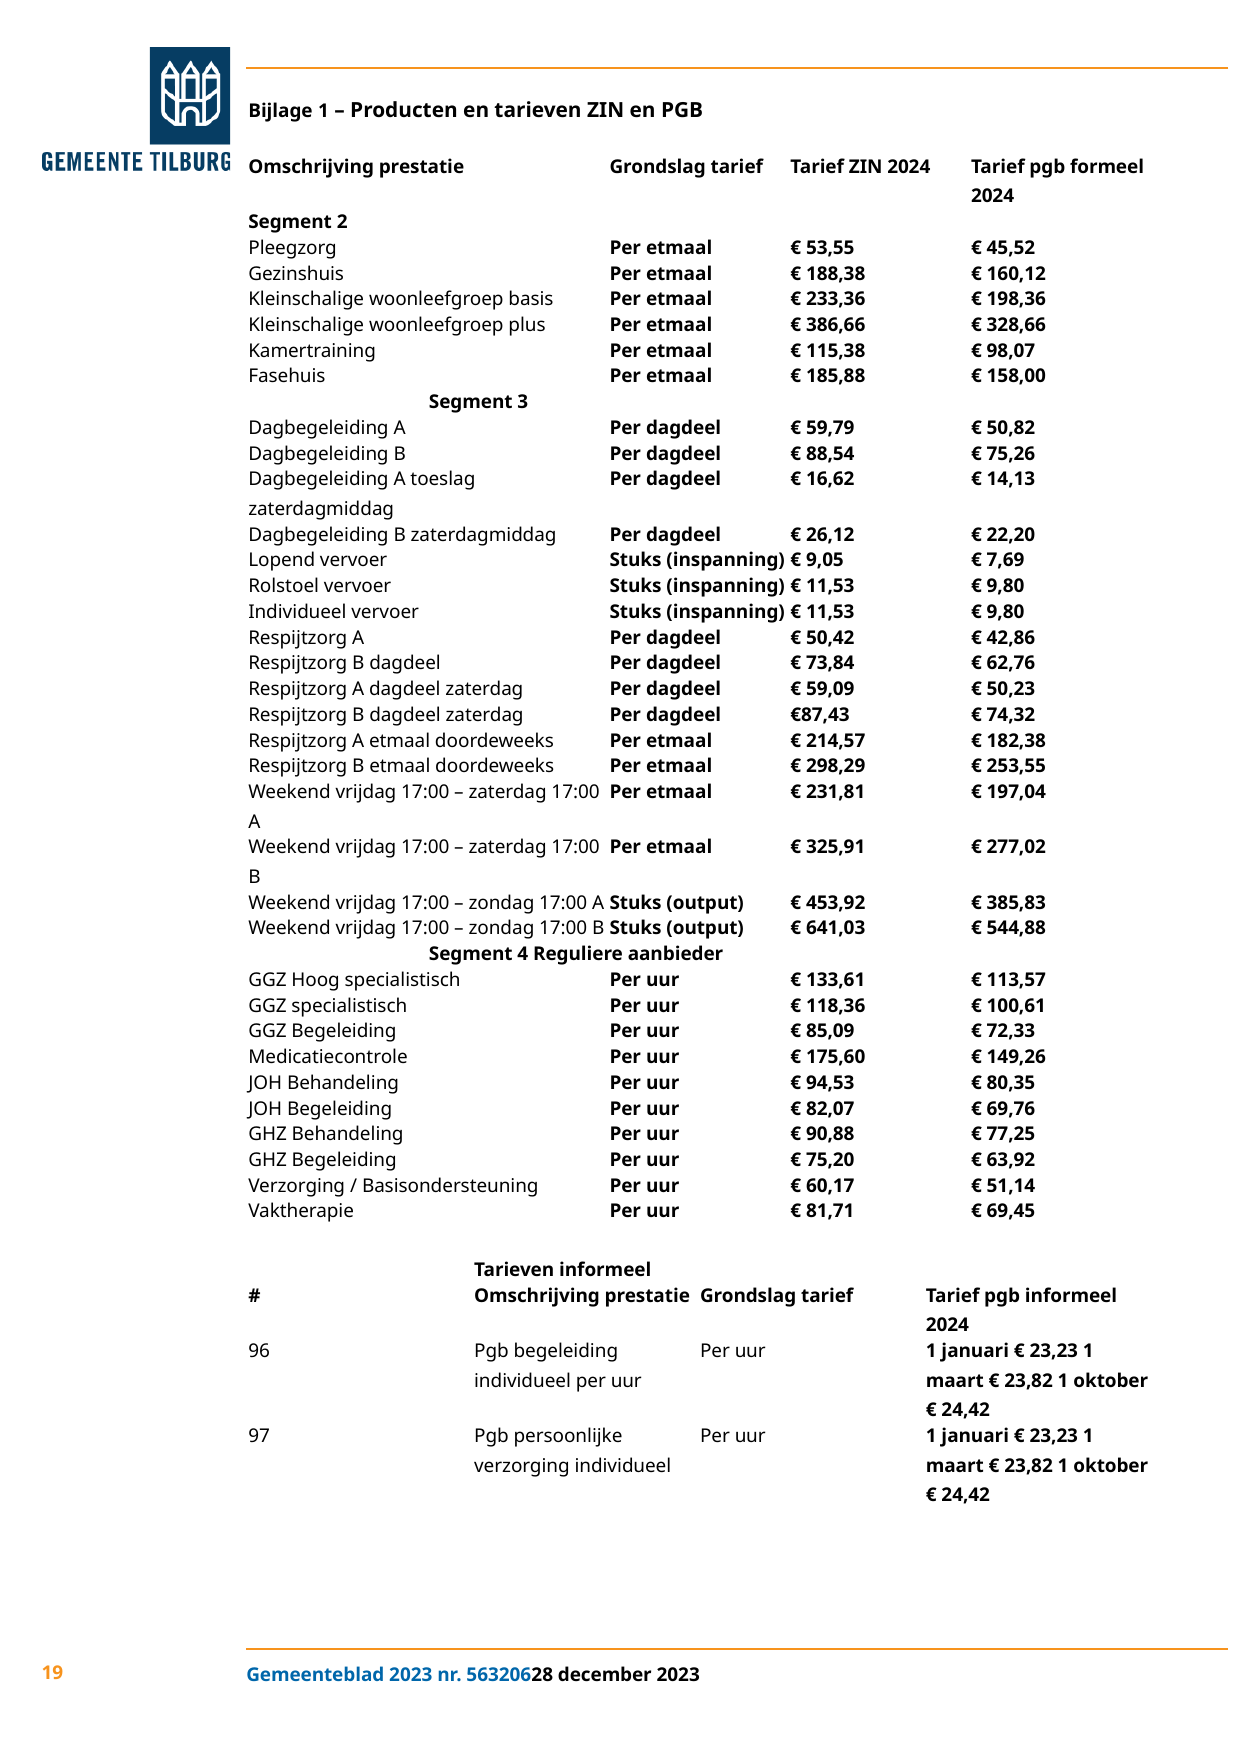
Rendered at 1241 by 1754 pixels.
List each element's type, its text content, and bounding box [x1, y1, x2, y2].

table_cell Lopend vervoer [248, 547, 609, 572]
table_cell € 453,92 [790, 889, 971, 914]
table_cell € 253,55 [971, 753, 1152, 778]
table_cell Per etmaal [609, 727, 790, 752]
table_cell Per dagdeel [609, 650, 790, 675]
table_cell Respijtzorg B etmaal doordeweeks [248, 753, 609, 778]
table_cell € 75,26 [971, 440, 1152, 466]
table_cell €87,43 [790, 701, 971, 727]
table_cell € 50,82 [971, 414, 1152, 440]
table_cell € 544,88 [971, 915, 1152, 940]
table_header Grondslag tarief [609, 153, 790, 208]
table_cell Per uur [609, 1043, 790, 1069]
table_cell € 149,26 [971, 1043, 1152, 1069]
table_cell GHZ Begeleiding [248, 1146, 609, 1172]
table_cell Vaktherapie [248, 1198, 609, 1223]
table_cell Tarief pgb informeel 2024 [926, 1282, 1152, 1337]
table_cell Segment 4 Reguliere aanbieder [429, 940, 1152, 966]
table_cell € 182,38 [971, 727, 1152, 752]
table_cell [248, 940, 429, 966]
picture [41, 47, 231, 172]
table_cell Respijtzorg A dagdeel zaterdag [248, 675, 609, 701]
table_cell € 11,53 [790, 598, 971, 624]
table_cell € 14,13 [971, 466, 1152, 521]
table_cell € 50,23 [971, 675, 1152, 701]
table_cell Per etmaal [609, 834, 790, 889]
table_cell Respijtzorg A etmaal doordeweeks [248, 727, 609, 752]
table_cell 1 januari € 23,23 1 maart € 23,82 1 oktober € 24,42 [926, 1422, 1152, 1507]
table_cell Stuks (output) [609, 889, 790, 914]
table_cell € 80,35 [971, 1069, 1152, 1095]
table_cell € 45,52 [971, 234, 1152, 260]
table_cell Per etmaal [609, 286, 790, 311]
table_cell Weekend vrijdag 17:00 – zondag 17:00 A [248, 889, 609, 914]
table_cell Fasehuis [248, 363, 609, 388]
table_cell € 133,61 [790, 966, 971, 992]
table_cell € 115,38 [790, 337, 971, 363]
table_cell € 81,71 [790, 1198, 971, 1223]
table_cell € 325,91 [790, 834, 971, 889]
table_cell Per etmaal [609, 260, 790, 286]
table_cell € 42,86 [971, 624, 1152, 649]
table_cell Gezinshuis [248, 260, 609, 286]
table_cell Respijtzorg B dagdeel [248, 650, 609, 675]
table_cell Per dagdeel [609, 466, 790, 521]
table_cell [609, 208, 790, 234]
table_cell Pgb persoonlijke verzorging individueel [474, 1422, 700, 1507]
table_cell € 158,00 [971, 363, 1152, 388]
table_cell € 9,05 [790, 547, 971, 572]
table_cell € 118,36 [790, 992, 971, 1017]
table_cell # [248, 1282, 474, 1337]
table_cell [248, 389, 429, 414]
table_cell € 185,88 [790, 363, 971, 388]
table_cell Per etmaal [609, 234, 790, 260]
table_header Tarief ZIN 2024 [790, 153, 971, 208]
table_cell Pgb begeleiding individueel per uur [474, 1337, 700, 1422]
table_cell Dagbegeleiding A toeslag zaterdagmiddag [248, 466, 609, 521]
table_cell € 277,02 [971, 834, 1152, 889]
table_cell € 9,80 [971, 573, 1152, 598]
table_cell € 85,09 [790, 1018, 971, 1043]
table_cell Per uur [609, 992, 790, 1017]
table_cell € 7,69 [971, 547, 1152, 572]
table_cell € 88,54 [790, 440, 971, 466]
table_cell € 385,83 [971, 889, 1152, 914]
table_cell € 11,53 [790, 573, 971, 598]
table_cell Grondslag tarief [700, 1282, 926, 1337]
table_cell € 175,60 [790, 1043, 971, 1069]
table_cell Stuks (inspanning) [609, 547, 790, 572]
table_cell [971, 208, 1152, 234]
table_cell € 77,25 [971, 1120, 1152, 1146]
table_cell € 69,45 [971, 1198, 1152, 1223]
table_cell Pleegzorg [248, 234, 609, 260]
table_cell Per uur [700, 1422, 926, 1507]
table_cell GGZ specialistisch [248, 992, 609, 1017]
table_cell Per dagdeel [609, 521, 790, 547]
table_cell Per dagdeel [609, 701, 790, 727]
table_cell Per uur [609, 1172, 790, 1198]
table_cell Per uur [609, 1069, 790, 1095]
table_cell 97 [248, 1422, 474, 1507]
table_cell € 82,07 [790, 1095, 971, 1120]
table_cell GHZ Behandeling [248, 1120, 609, 1146]
table_cell Stuks (output) [609, 915, 790, 940]
table_header Tarieven informeel [474, 1256, 1152, 1282]
table_cell Kleinschalige woonleefgroep basis [248, 286, 609, 311]
table_cell € 75,20 [790, 1146, 971, 1172]
table_cell € 100,61 [971, 992, 1152, 1017]
table_cell € 197,04 [971, 778, 1152, 833]
table_cell 96 [248, 1337, 474, 1422]
table_cell Per etmaal [609, 337, 790, 363]
table_cell Per etmaal [609, 311, 790, 337]
table_cell € 90,88 [790, 1120, 971, 1146]
table_cell Stuks (inspanning) [609, 598, 790, 624]
table_cell € 9,80 [971, 598, 1152, 624]
table_cell € 94,53 [790, 1069, 971, 1095]
table_cell Per uur [609, 1146, 790, 1172]
table_cell Per dagdeel [609, 440, 790, 466]
table_cell Kamertraining [248, 337, 609, 363]
table_cell € 59,79 [790, 414, 971, 440]
table_cell Per etmaal [609, 363, 790, 388]
table_cell € 72,33 [971, 1018, 1152, 1043]
table_cell Verzorging / Basisondersteuning [248, 1172, 609, 1198]
table_header Tarief pgb formeel 2024 [971, 153, 1152, 208]
table_cell Omschrijving prestatie [474, 1282, 700, 1337]
table_cell 1 januari € 23,23 1 maart € 23,82 1 oktober € 24,42 [926, 1337, 1152, 1422]
table_cell € 50,42 [790, 624, 971, 649]
table_cell € 60,17 [790, 1172, 971, 1198]
table_cell Per uur [700, 1337, 926, 1422]
table_cell € 233,36 [790, 286, 971, 311]
table_cell € 641,03 [790, 915, 971, 940]
table_cell € 328,66 [971, 311, 1152, 337]
table_cell Dagbegeleiding A [248, 414, 609, 440]
table_cell € 73,84 [790, 650, 971, 675]
table_cell € 188,38 [790, 260, 971, 286]
table_cell Individueel vervoer [248, 598, 609, 624]
table_cell Respijtzorg A [248, 624, 609, 649]
table_cell Per etmaal [609, 753, 790, 778]
table_cell Per dagdeel [609, 675, 790, 701]
table_cell € 53,55 [790, 234, 971, 260]
table_cell € 198,36 [971, 286, 1152, 311]
table_cell JOH Begeleiding [248, 1095, 609, 1120]
table_cell Segment 2 [248, 208, 609, 234]
table_cell € 22,20 [971, 521, 1152, 547]
table_cell Per uur [609, 966, 790, 992]
table_cell Per uur [609, 1120, 790, 1146]
table_cell € 298,29 [790, 753, 971, 778]
table_cell € 98,07 [971, 337, 1152, 363]
table_cell Dagbegeleiding B zaterdagmiddag [248, 521, 609, 547]
table_cell Weekend vrijdag 17:00 – zondag 17:00 B [248, 915, 609, 940]
table_cell € 59,09 [790, 675, 971, 701]
table_cell € 69,76 [971, 1095, 1152, 1120]
text Bijlage 1 – Producten en tarieven ZIN en PGB [248, 95, 1152, 123]
table_cell € 74,32 [971, 701, 1152, 727]
table_cell Stuks (inspanning) [609, 573, 790, 598]
table_cell € 51,14 [971, 1172, 1152, 1198]
table_cell Per dagdeel [609, 414, 790, 440]
table_cell € 231,81 [790, 778, 971, 833]
table_cell € 160,12 [971, 260, 1152, 286]
table_cell € 62,76 [971, 650, 1152, 675]
table_cell Per uur [609, 1018, 790, 1043]
table_cell Per uur [609, 1095, 790, 1120]
table_cell Per uur [609, 1198, 790, 1223]
table_cell € 386,66 [790, 311, 971, 337]
table_cell Per etmaal [609, 778, 790, 833]
table_header [248, 1256, 474, 1282]
table_cell JOH Behandeling [248, 1069, 609, 1095]
table_cell € 26,12 [790, 521, 971, 547]
table_cell Weekend vrijdag 17:00 – zaterdag 17:00 B [248, 834, 609, 889]
table_cell [790, 208, 971, 234]
table_cell Kleinschalige woonleefgroep plus [248, 311, 609, 337]
table_cell € 63,92 [971, 1146, 1152, 1172]
table_cell Weekend vrijdag 17:00 – zaterdag 17:00 A [248, 778, 609, 833]
table_cell Per dagdeel [609, 624, 790, 649]
table_cell Respijtzorg B dagdeel zaterdag [248, 701, 609, 727]
table_cell Dagbegeleiding B [248, 440, 609, 466]
table_cell € 214,57 [790, 727, 971, 752]
table_cell Medicatiecontrole [248, 1043, 609, 1069]
table_cell GGZ Hoog specialistisch [248, 966, 609, 992]
table_cell GGZ Begeleiding [248, 1018, 609, 1043]
table_cell Rolstoel vervoer [248, 573, 609, 598]
table_cell € 113,57 [971, 966, 1152, 992]
table_header Omschrijving prestatie [248, 153, 609, 208]
table_cell € 16,62 [790, 466, 971, 521]
table_cell Segment 3 [429, 389, 1152, 414]
